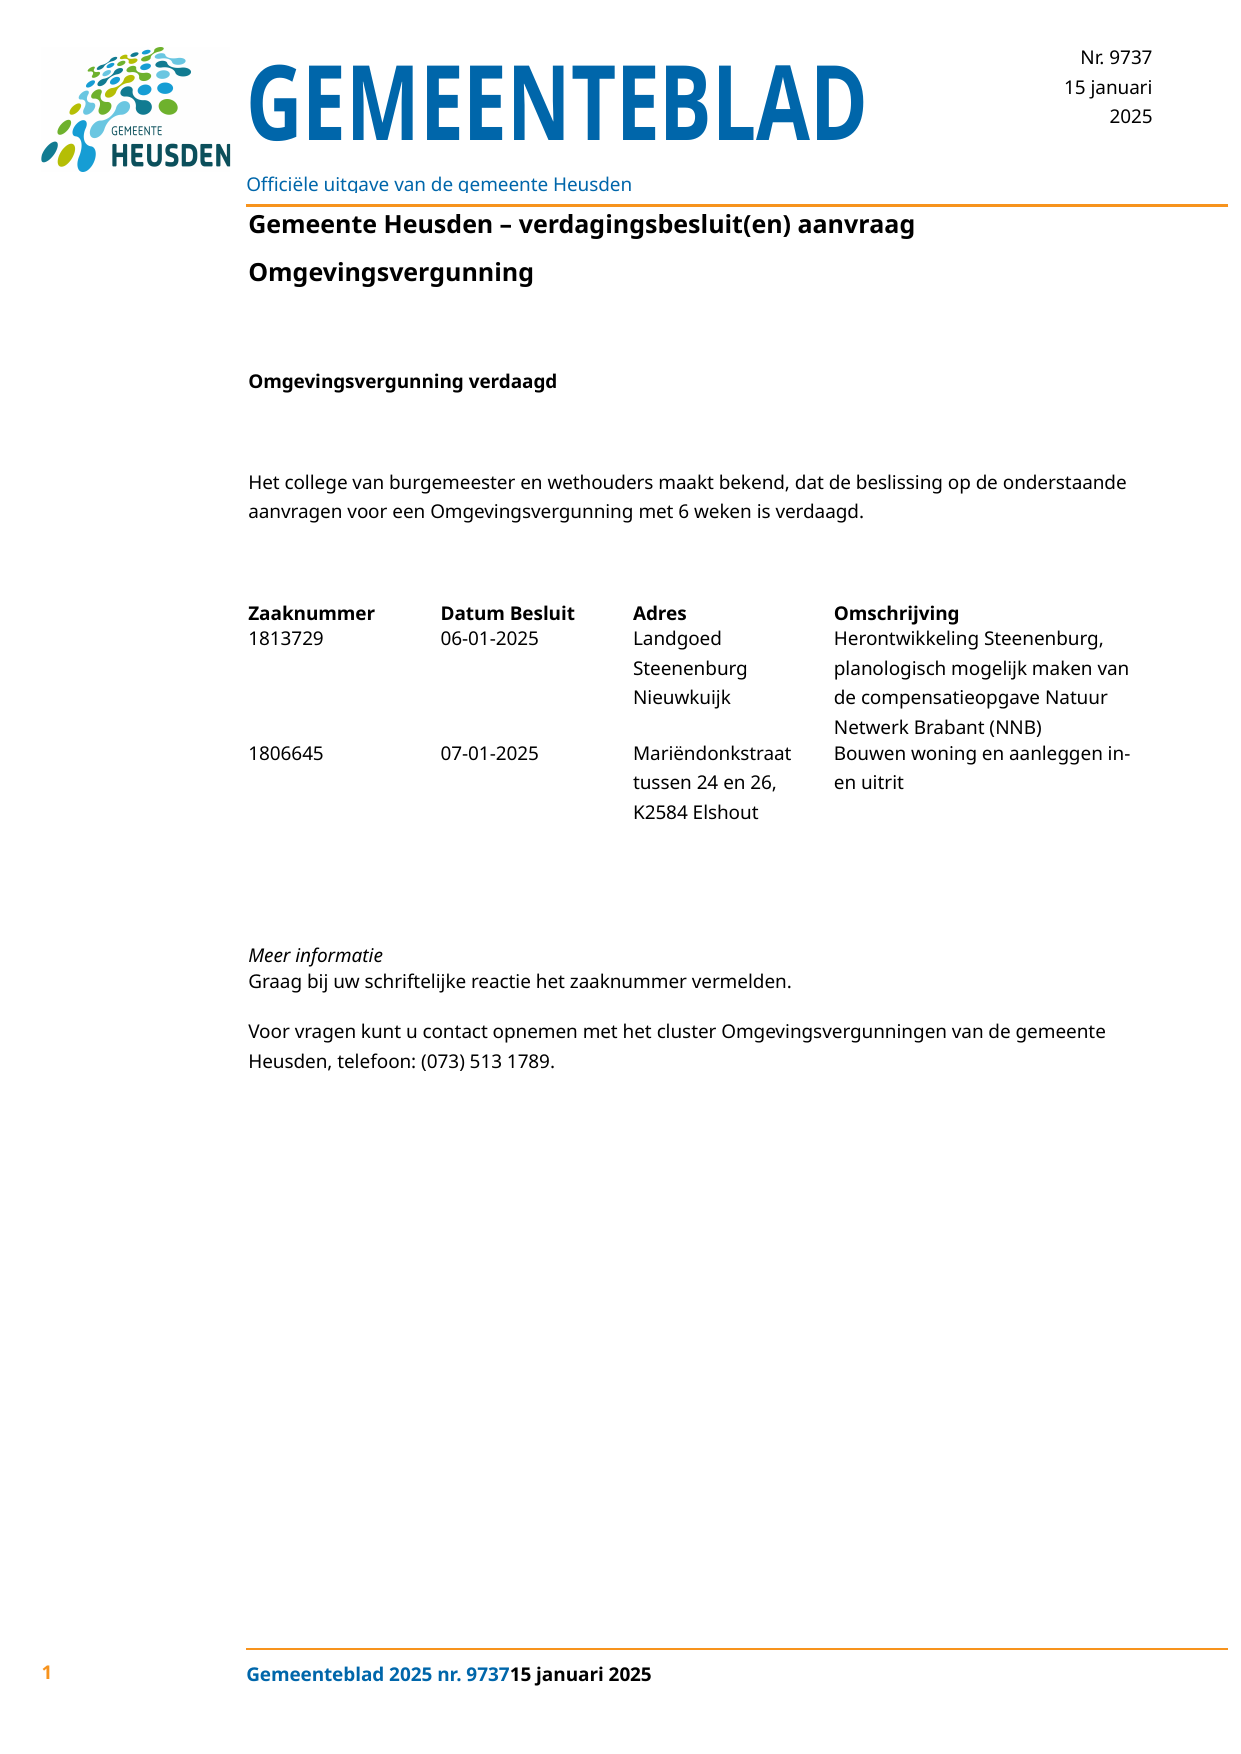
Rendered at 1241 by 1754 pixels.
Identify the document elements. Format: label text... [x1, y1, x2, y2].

text Meer informatie [248, 942, 1152, 968]
table_cell Bouwen woning en aanleggen in- en uitrit [834, 740, 1152, 825]
picture [41, 47, 231, 172]
table_header Adres [633, 600, 834, 625]
table_cell 06-01-2025 [440, 625, 633, 740]
table_cell 07-01-2025 [440, 740, 633, 825]
text Gemeente Heusden – verdagingsbesluit(en) aanvraag Omgevingsvergunning [248, 207, 1152, 288]
table_cell 1813729 [248, 625, 440, 740]
table_header Zaaknummer [248, 600, 440, 625]
text Het college van burgemeester en wethouders maakt bekend, dat de beslissing op de onderstaande aanvragen voor een Omgevingsvergunning met 6 weken is verdaagd. [248, 469, 1152, 524]
table_cell Landgoed Steenenburg Nieuwkuijk [633, 625, 834, 740]
table_cell 1806645 [248, 740, 440, 825]
text Omgevingsvergunning verdaagd [248, 368, 1152, 394]
table_cell Mariëndonkstraat tussen 24 en 26, K2584 Elshout [633, 740, 834, 825]
text Voor vragen kunt u contact opnemen met het cluster Omgevingsvergunningen van de gemeente Heusden, telefoon: (073) 513 1789. [248, 1018, 1152, 1074]
table_header Datum Besluit [440, 600, 633, 625]
table_header Omschrijving [834, 600, 1152, 625]
table_cell Herontwikkeling Steenenburg, planologisch mogelijk maken van de compensatieopgave Natuur Netwerk Brabant (NNB) [834, 625, 1152, 740]
text Graag bij uw schriftelijke reactie het zaaknummer vermelden. [248, 968, 1152, 994]
